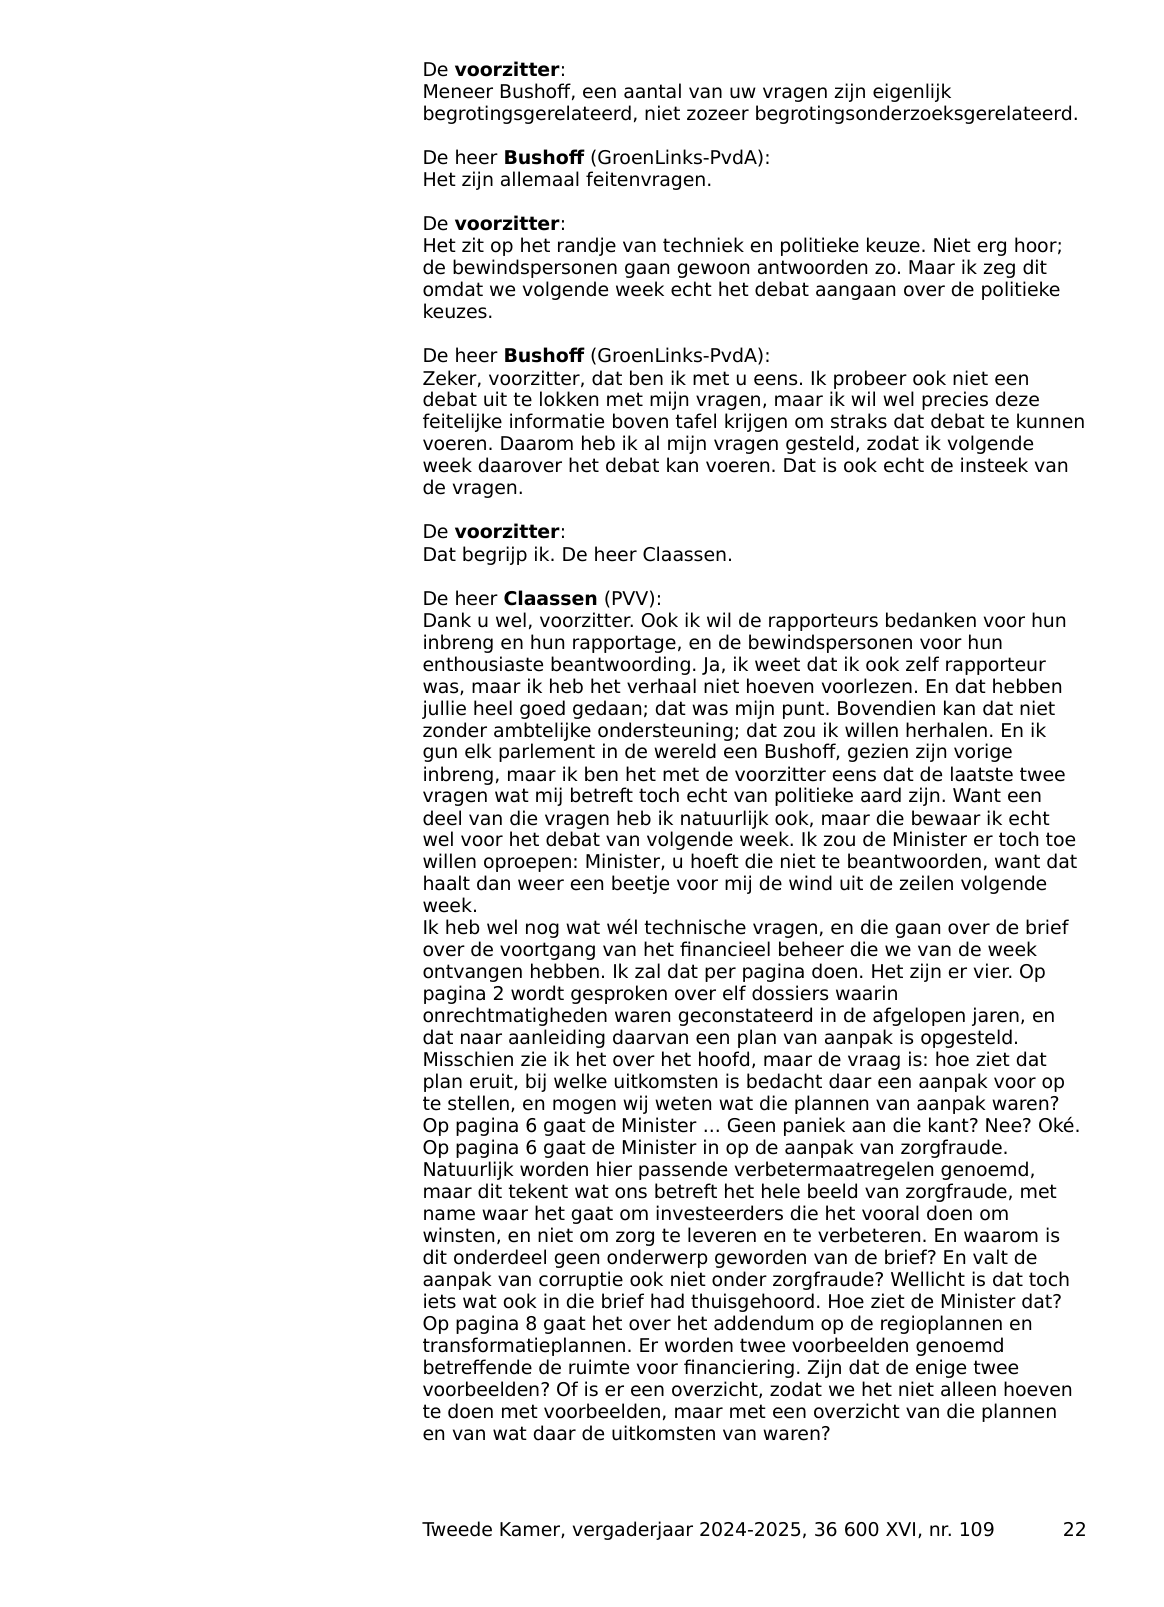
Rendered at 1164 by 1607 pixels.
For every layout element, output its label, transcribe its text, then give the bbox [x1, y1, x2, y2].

text Meneer Bushoff, een aantal van uw vragen zijn eigenlijk begrotingsgerelateerd, niet zozeer begrotingsonderzoeksgerelateerd. [422, 81, 1087, 125]
text De voorzitter: [422, 59, 1087, 81]
text De voorzitter: [422, 521, 1087, 543]
text Op pagina 8 gaat het over het addendum op de regioplannen en transformatieplannen. Er worden twee voorbeelden genoemd betreffende de ruimte voor financiering. Zijn dat de enige twee voorbeelden? Of is er een overzicht, zodat we het niet alleen hoeven te doen met voorbeelden, maar met een overzicht van die plannen en van wat daar de uitkomsten van waren? [422, 1313, 1087, 1445]
text Het zijn allemaal feitenvragen. [422, 169, 1087, 191]
text Op pagina 6 gaat de Minister in op de aanpak van zorgfraude. Natuurlijk worden hier passende verbetermaatregelen genoemd, maar dit tekent wat ons betreft het hele beeld van zorgfraude, met name waar het gaat om investeerders die het vooral doen om winsten, en niet om zorg te leveren en te verbeteren. En waarom is dit onderdeel geen onderwerp geworden van de brief? En valt de aanpak van corruptie ook niet onder zorgfraude? Wellicht is dat toch iets wat ook in die brief had thuisgehoord. Hoe ziet de Minister dat? [422, 1137, 1087, 1313]
text De heer Claassen (PVV): [422, 588, 1087, 609]
text De voorzitter: [422, 213, 1087, 235]
text De heer Bushoff (GroenLinks-PvdA): [422, 147, 1087, 169]
text Dat begrijp ik. De heer Claassen. [422, 543, 1087, 565]
text Dank u wel, voorzitter. Ook ik wil de rapporteurs bedanken voor hun inbreng en hun rapportage, en de bewindspersonen voor hun enthousiaste beantwoording. Ja, ik weet dat ik ook zelf rapporteur was, maar ik heb het verhaal niet hoeven voorlezen. En dat hebben jullie heel goed gedaan; dat was mijn punt. Bovendien kan dat niet zonder ambtelijke ondersteuning; dat zou ik willen herhalen. En ik gun elk parlement in de wereld een Bushoff, gezien zijn vorige inbreng, maar ik ben het met de voorzitter eens dat de laatste twee vragen wat mij betreft toch echt van politieke aard zijn. Want een deel van die vragen heb ik natuurlijk ook, maar die bewaar ik echt wel voor het debat van volgende week. Ik zou de Minister er toch toe willen oproepen: Minister, u hoeft die niet te beantwoorden, want dat haalt dan weer een beetje voor mij de wind uit de zeilen volgende week. [422, 609, 1087, 917]
text De heer Bushoff (GroenLinks-PvdA): [422, 345, 1087, 367]
text Zeker, voorzitter, dat ben ik met u eens. Ik probeer ook niet een debat uit te lokken met mijn vragen, maar ik wil wel precies deze feitelijke informatie boven tafel krijgen om straks dat debat te kunnen voeren. Daarom heb ik al mijn vragen gesteld, zodat ik volgende week daarover het debat kan voeren. Dat is ook echt de insteek van de vragen. [422, 367, 1087, 499]
text Het zit op het randje van techniek en politieke keuze. Niet erg hoor; de bewindspersonen gaan gewoon antwoorden zo. Maar ik zeg dit omdat we volgende week echt het debat aangaan over de politieke keuzes. [422, 235, 1087, 323]
text Ik heb wel nog wat wél technische vragen, en die gaan over de brief over de voortgang van het financieel beheer die we van de week ontvangen hebben. Ik zal dat per pagina doen. Het zijn er vier. Op pagina 2 wordt gesproken over elf dossiers waarin onrechtmatigheden waren geconstateerd in de afgelopen jaren, en dat naar aanleiding daarvan een plan van aanpak is opgesteld. Misschien zie ik het over het hoofd, maar de vraag is: hoe ziet dat plan eruit, bij welke uitkomsten is bedacht daar een aanpak voor op te stellen, en mogen wij weten wat die plannen van aanpak waren? Op pagina 6 gaat de Minister ... Geen paniek aan die kant? Nee? Oké. [422, 917, 1087, 1137]
